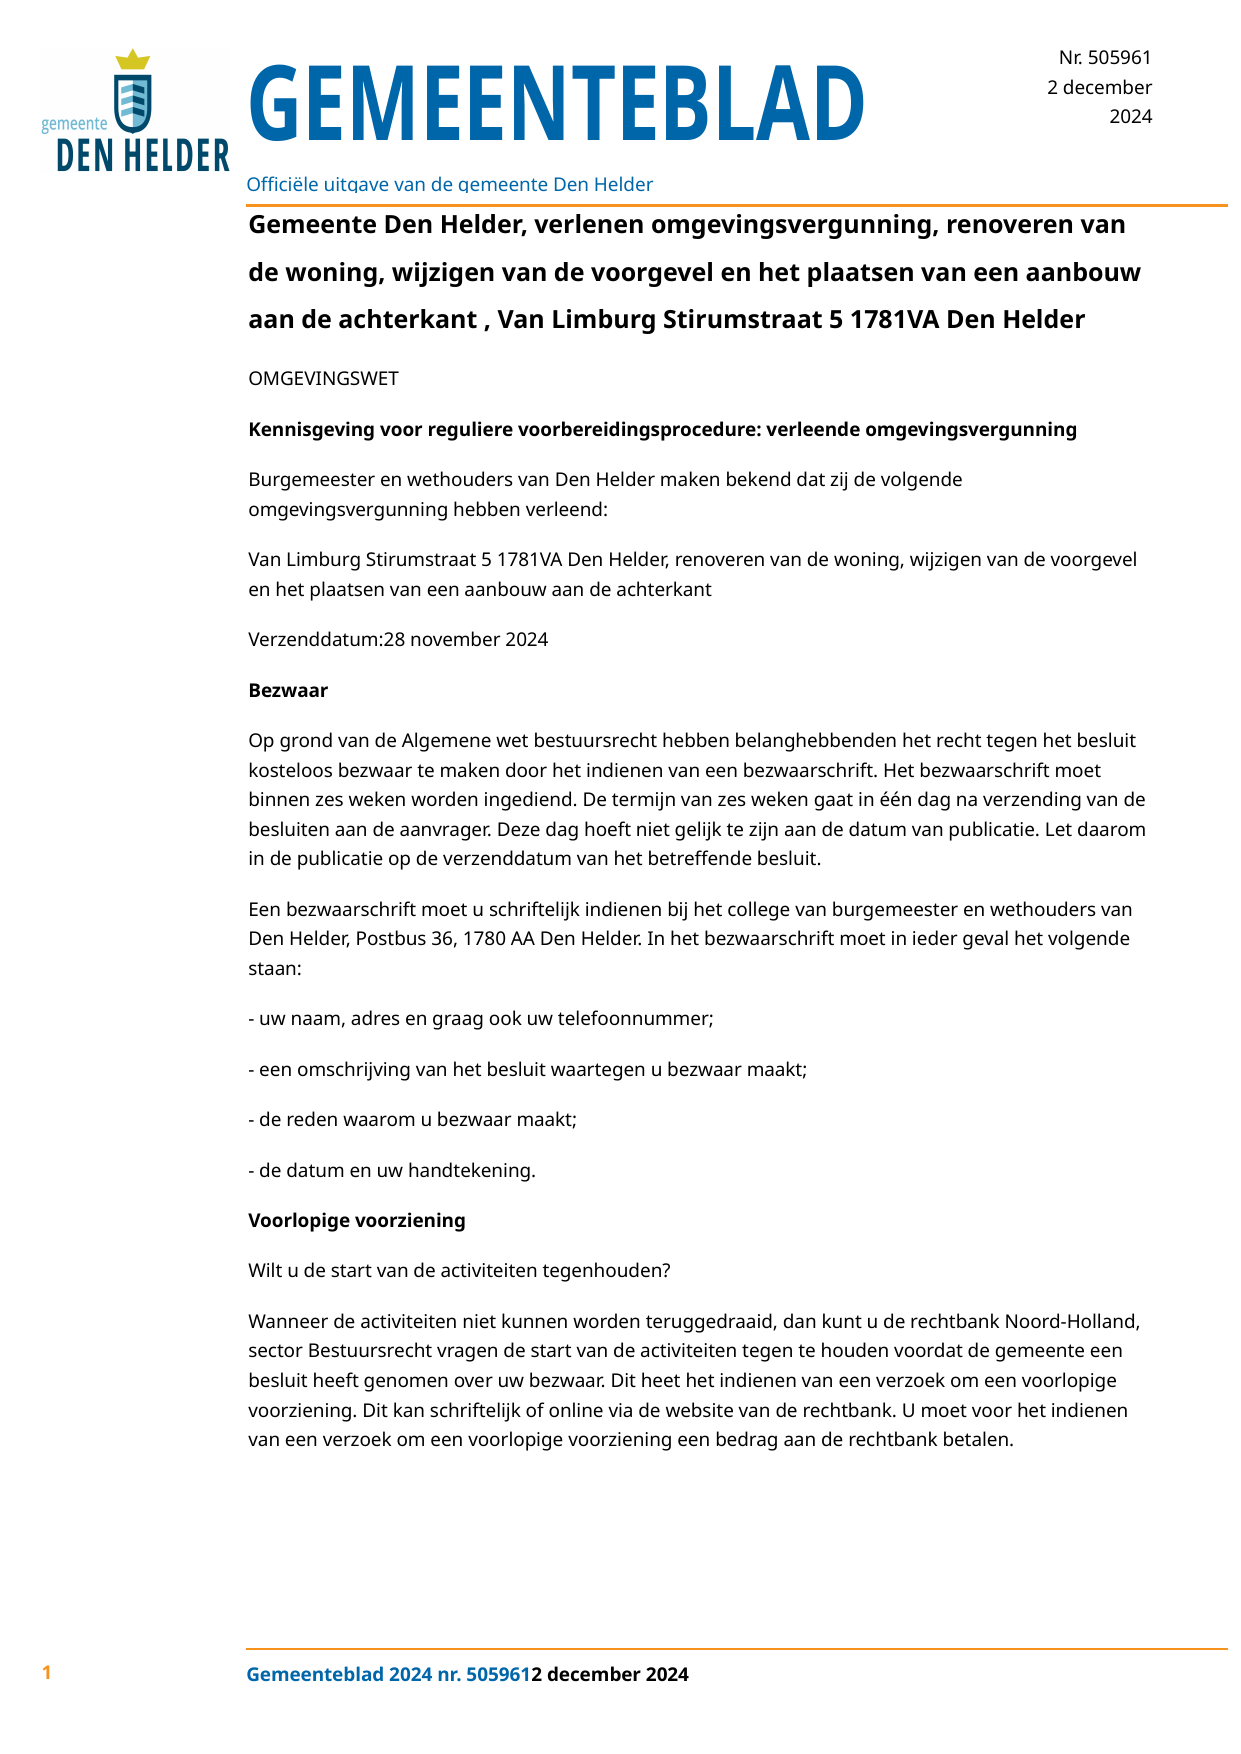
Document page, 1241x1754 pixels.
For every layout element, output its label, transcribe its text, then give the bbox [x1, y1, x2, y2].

picture [130, 157, 135, 172]
text Verzenddatum:28 november 2024 [248, 626, 1152, 652]
text Van Limburg Stirumstraat 5 1781VA Den Helder, renoveren van de woning, wijzigen van de voorgevel en het plaatsen van een aanbouw aan de achterkant [248, 546, 1152, 602]
picture [220, 160, 224, 172]
text - een omschrijving van het besluit waartegen u bezwaar maakt; [248, 1056, 1152, 1082]
text Kennisgeving voor reguliere voorbereidingsprocedure: verleende omgevingsvergunning [248, 416, 1152, 442]
text Wilt u de start van de activiteiten tegenhouden? [248, 1258, 1152, 1283]
picture [41, 47, 231, 172]
text - de reden waarom u bezwaar maakt; [248, 1106, 1152, 1132]
text Op grond van de Algemene wet bestuursrecht hebben belanghebbenden het recht tegen het besluit kosteloos bezwaar te maken door het indienen van een bezwaarschrift. Het bezwaarschrift moet binnen zes weken worden ingediend. De termijn van zes weken gaat in één dag na verzending van de besluiten aan de aanvrager. Deze dag hoeft niet gelijk te zijn aan de datum van publicatie. Let daarom in de publicatie op de verzenddatum van het betreffende besluit. [248, 727, 1152, 871]
picture [100, 154, 106, 172]
text Bezwaar [248, 677, 1152, 702]
text Voorlopige voorziening [248, 1207, 1152, 1233]
text Een bezwaarschrift moet u schriftelijk indienen bij het college van burgemeester en wethouders van Den Helder, Postbus 36, 1780 AA Den Helder. In het bezwaarschrift moet in ieder geval het volgende staan: [248, 896, 1152, 981]
text Gemeente Den Helder, verlenen omgevingsvergunning, renoveren van de woning, wijzigen van de voorgevel en het plaatsen van een aanbouw aan de achterkant , Van Limburg Stirumstraat 5 1781VA Den Helder [248, 207, 1152, 336]
text OMGEVINGSWET [248, 366, 1152, 391]
text Wanneer de activiteiten niet kunnen worden teruggedraaid, dan kunt u de rechtbank Noord-Holland, sector Bestuursrecht vragen de start van de activiteiten tegen te houden voordat de gemeente een besluit heeft genomen over uw bezwaar. Dit heet het indienen van een verzoek om een voorlopige voorziening. Dit kan schriftelijk of online via de website van de rechtbank. U moet voor het indienen van een verzoek om een voorlopige voorziening een bedrag aan de rechtbank betalen. [248, 1308, 1152, 1452]
text Burgemeester en wethouders van Den Helder maken bekend dat zij de volgende omgevingsvergunning hebben verleend: [248, 466, 1152, 522]
picture [63, 144, 68, 165]
picture [182, 144, 187, 165]
text - de datum en uw handtekening. [248, 1157, 1152, 1182]
text - uw naam, adres en graag ook uw telefoonnummer; [248, 1006, 1152, 1031]
